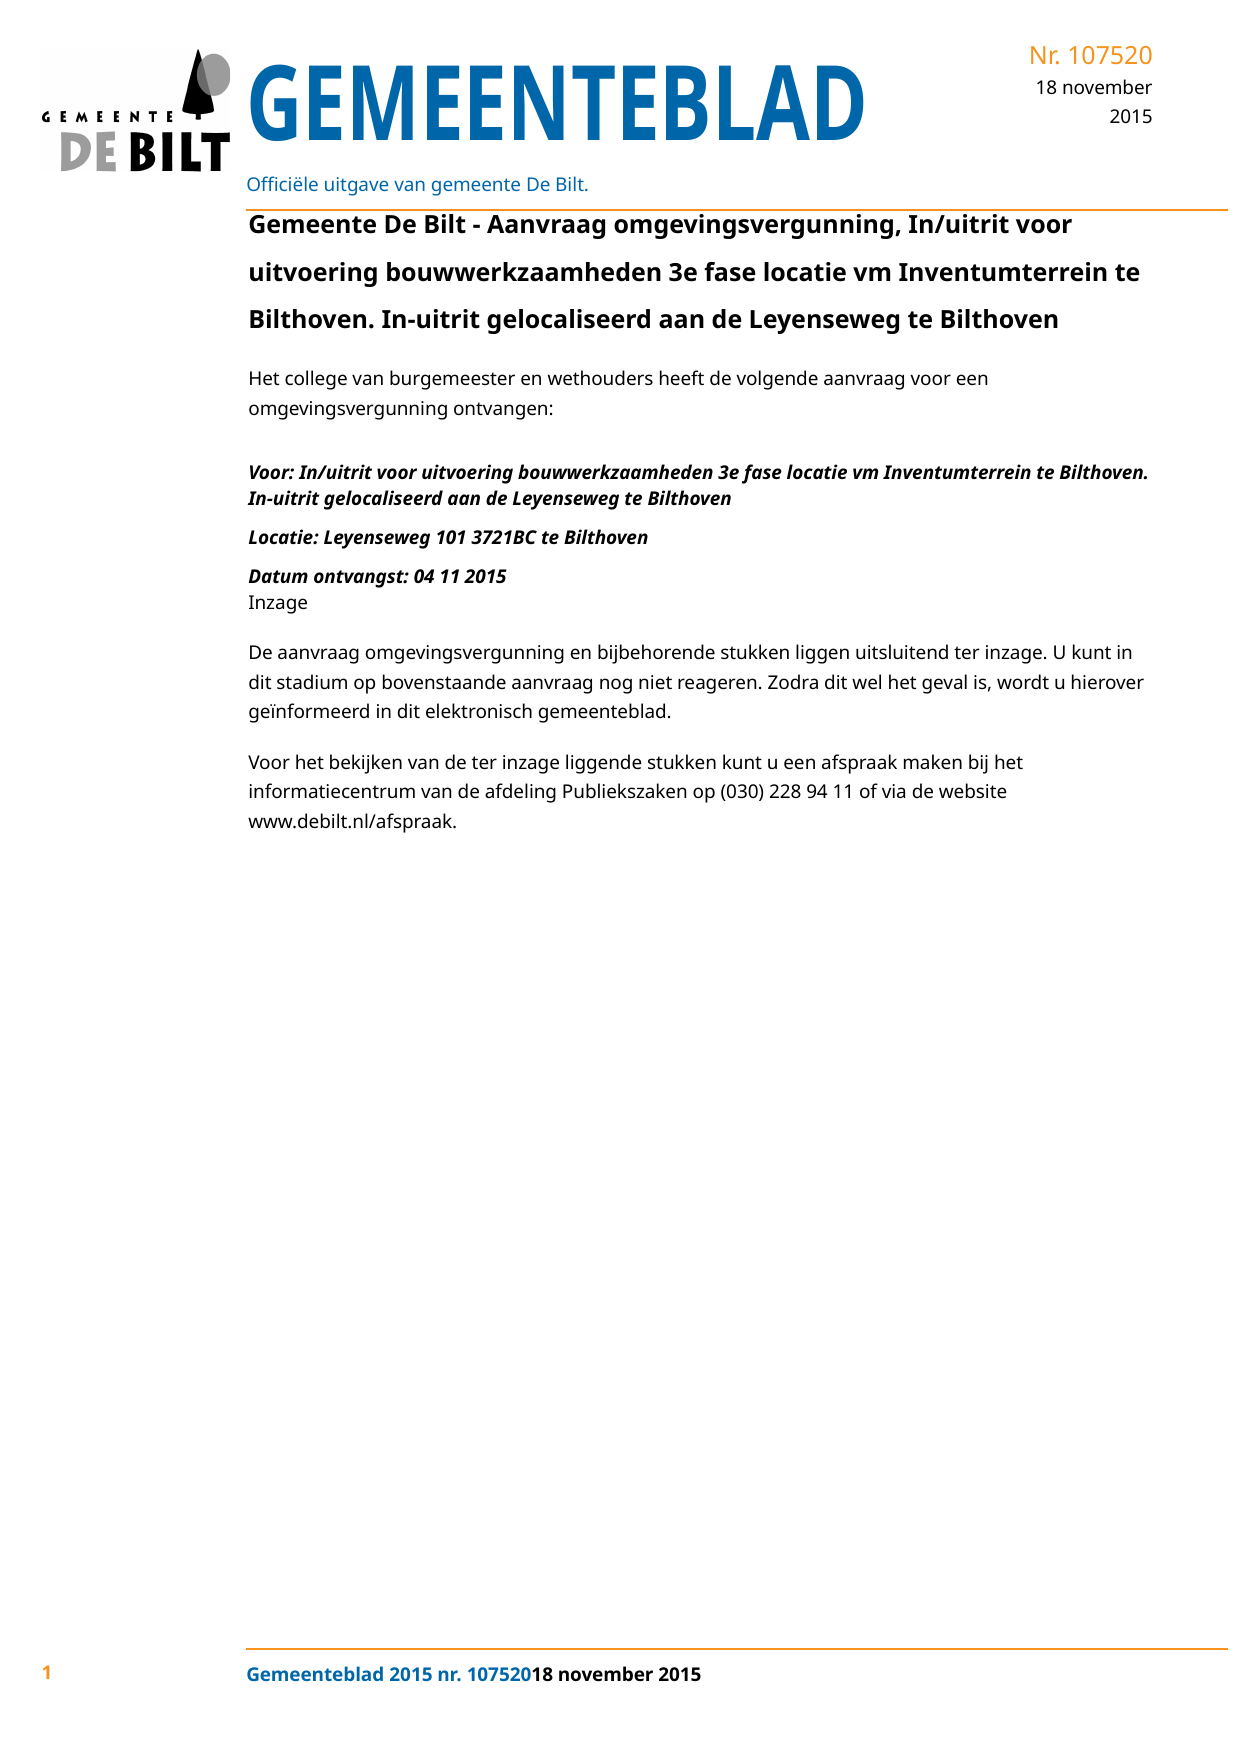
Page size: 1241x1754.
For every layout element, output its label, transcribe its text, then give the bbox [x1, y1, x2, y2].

text Het college van burgemeester en wethouders heeft de volgende aanvraag voor een omgevingsvergunning ontvangen: [248, 366, 1152, 421]
text Datum ontvangst: 04 11 2015 [248, 563, 1152, 589]
text Inzage [248, 589, 1152, 615]
text Locatie: Leyenseweg 101 3721BC te Bilthoven [248, 524, 1152, 550]
picture [41, 47, 231, 172]
text Gemeente De Bilt - Aanvraag omgevingsvergunning, In/uitrit voor uitvoering bouwwerkzaamheden 3e fase locatie vm Inventumterrein te Bilthoven. In-uitrit gelocaliseerd aan de Leyenseweg te Bilthoven [248, 211, 1152, 336]
text De aanvraag omgevingsvergunning en bijbehorende stukken liggen uitsluitend ter inzage. U kunt in dit stadium op bovenstaande aanvraag nog niet reageren. Zodra dit wel het geval is, wordt u hierover geïnformeerd in dit elektronisch gemeenteblad. [248, 639, 1152, 724]
text Voor: In/uitrit voor uitvoering bouwwerkzaamheden 3e fase locatie vm Inventumterrein te Bilthoven. In-uitrit gelocaliseerd aan de Leyenseweg te Bilthoven [248, 459, 1152, 511]
text Voor het bekijken van de ter inzage liggende stukken kunt u een afspraak maken bij het informatiecentrum van de afdeling Publiekszaken op (030) 228 94 11 of via de website www.debilt.nl/afspraak. [248, 749, 1152, 834]
